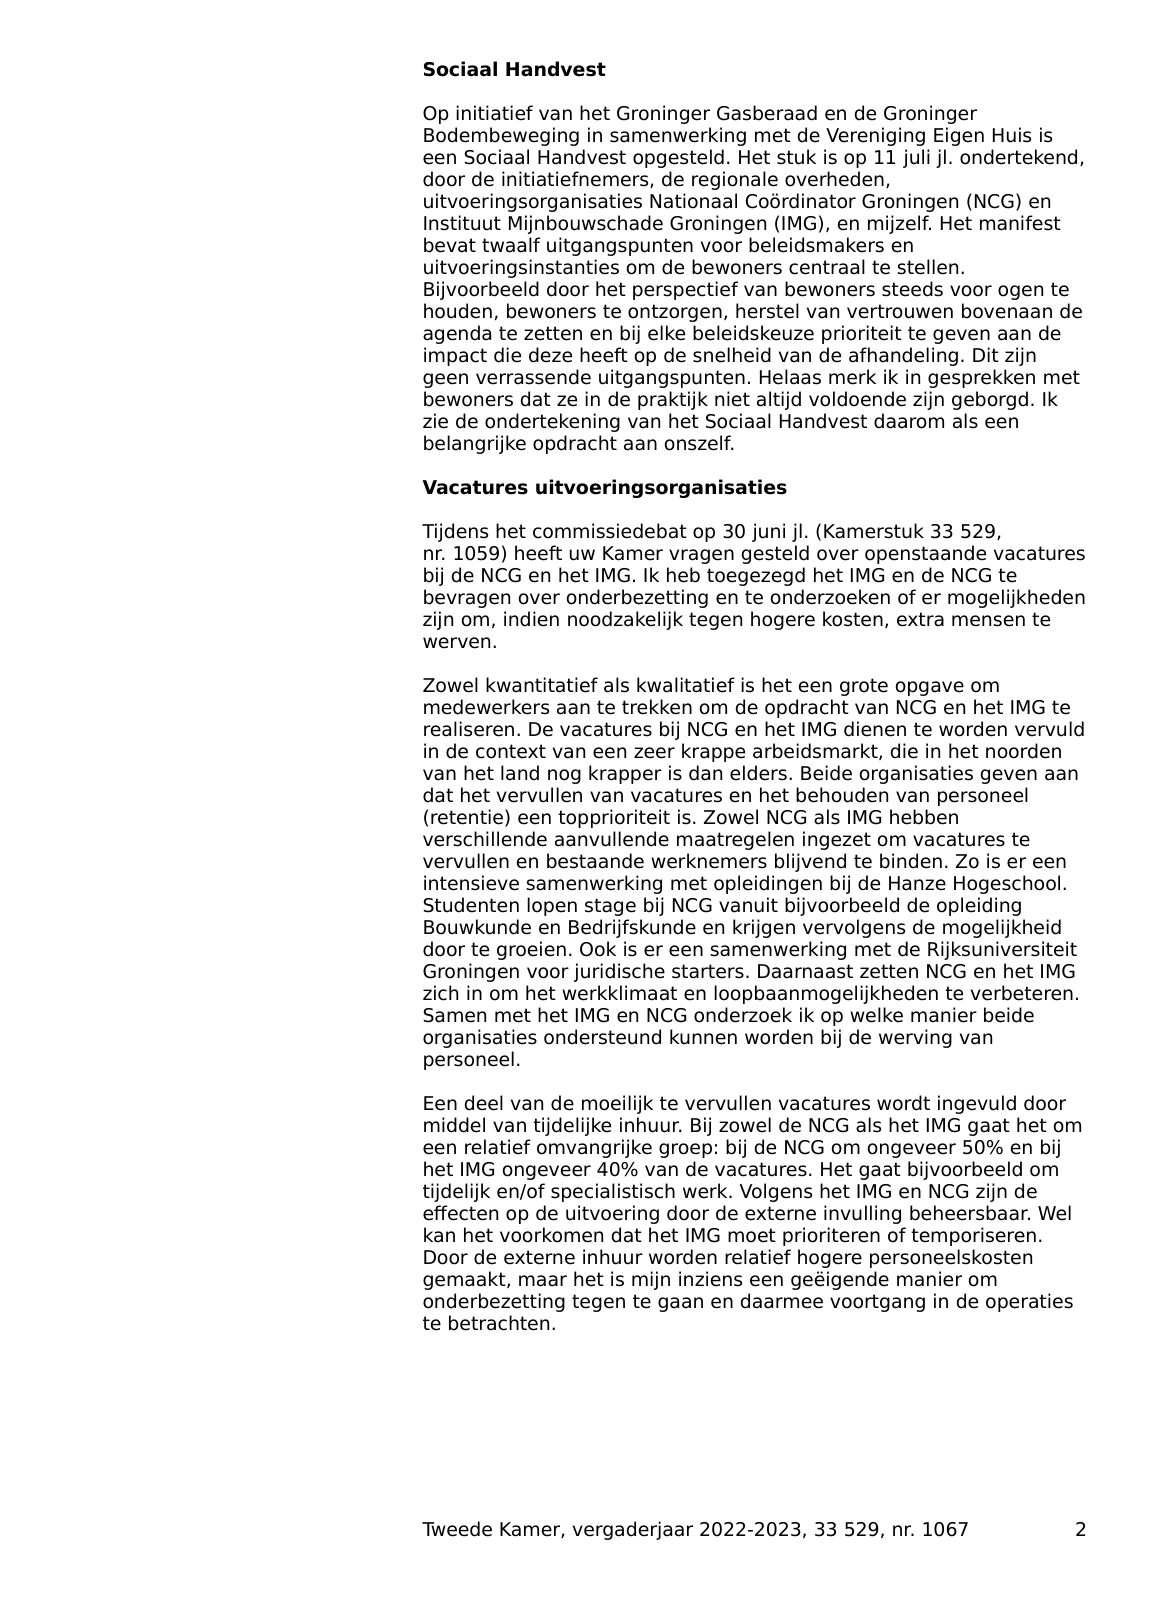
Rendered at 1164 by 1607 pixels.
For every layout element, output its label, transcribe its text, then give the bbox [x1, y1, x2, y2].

text Op initiatief van het Groninger Gasberaad en de Groninger Bodembeweging in samenwerking met de Vereniging Eigen Huis is een Sociaal Handvest opgesteld. Het stuk is op 11 juli jl. ondertekend, door de initiatiefnemers, de regionale overheden, uitvoeringsorganisaties Nationaal Coördinator Groningen (NCG) en Instituut Mijnbouwschade Groningen (IMG), en mijzelf. Het manifest bevat twaalf uitgangspunten voor beleidsmakers en uitvoeringsinstanties om de bewoners centraal te stellen. Bijvoorbeeld door het perspectief van bewoners steeds voor ogen te houden, bewoners te ontzorgen, herstel van vertrouwen bovenaan de agenda te zetten en bij elke beleidskeuze prioriteit te geven aan de impact die deze heeft op de snelheid van de afhandeling. Dit zijn geen verrassende uitgangspunten. Helaas merk ik in gesprekken met bewoners dat ze in de praktijk niet altijd voldoende zijn geborgd. Ik zie de ondertekening van het Sociaal Handvest daarom als een belangrijke opdracht aan onszelf. [422, 103, 1087, 455]
subtitle Sociaal Handvest [422, 59, 1087, 81]
text Tijdens het commissiedebat op 30 juni jl. (Kamerstuk 33 529, nr. 1059) heeft uw Kamer vragen gesteld over openstaande vacatures bij de NCG en het IMG. Ik heb toegezegd het IMG en de NCG te bevragen over onderbezetting en te onderzoeken of er mogelijkheden zijn om, indien noodzakelijk tegen hogere kosten, extra mensen te werven. [422, 521, 1087, 653]
text Zowel kwantitatief als kwalitatief is het een grote opgave om medewerkers aan te trekken om de opdracht van NCG en het IMG te realiseren. De vacatures bij NCG en het IMG dienen te worden vervuld in de context van een zeer krappe arbeidsmarkt, die in het noorden van het land nog krapper is dan elders. Beide organisaties geven aan dat het vervullen van vacatures en het behouden van personeel (retentie) een topprioriteit is. Zowel NCG als IMG hebben verschillende aanvullende maatregelen ingezet om vacatures te vervullen en bestaande werknemers blijvend te binden. Zo is er een intensieve samenwerking met opleidingen bij de Hanze Hogeschool. Studenten lopen stage bij NCG vanuit bijvoorbeeld de opleiding Bouwkunde en Bedrijfskunde en krijgen vervolgens de mogelijkheid door te groeien. Ook is er een samenwerking met de Rijksuniversiteit Groningen voor juridische starters. Daarnaast zetten NCG en het IMG zich in om het werkklimaat en loopbaanmogelijkheden te verbeteren. Samen met het IMG en NCG onderzoek ik op welke manier beide organisaties ondersteund kunnen worden bij de werving van personeel. [422, 675, 1087, 1071]
text Een deel van de moeilijk te vervullen vacatures wordt ingevuld door middel van tijdelijke inhuur. Bij zowel de NCG als het IMG gaat het om een relatief omvangrijke groep: bij de NCG om ongeveer 50% en bij het IMG ongeveer 40% van de vacatures. Het gaat bijvoorbeeld om tijdelijk en/of specialistisch werk. Volgens het IMG en NCG zijn de effecten op de uitvoering door de externe invulling beheersbaar. Wel kan het voorkomen dat het IMG moet prioriteren of temporiseren. Door de externe inhuur worden relatief hogere personeelskosten gemaakt, maar het is mijn inziens een geëigende manier om onderbezetting tegen te gaan en daarmee voortgang in de operaties te betrachten. [422, 1093, 1087, 1335]
subtitle Vacatures uitvoeringsorganisaties [422, 477, 1087, 499]
